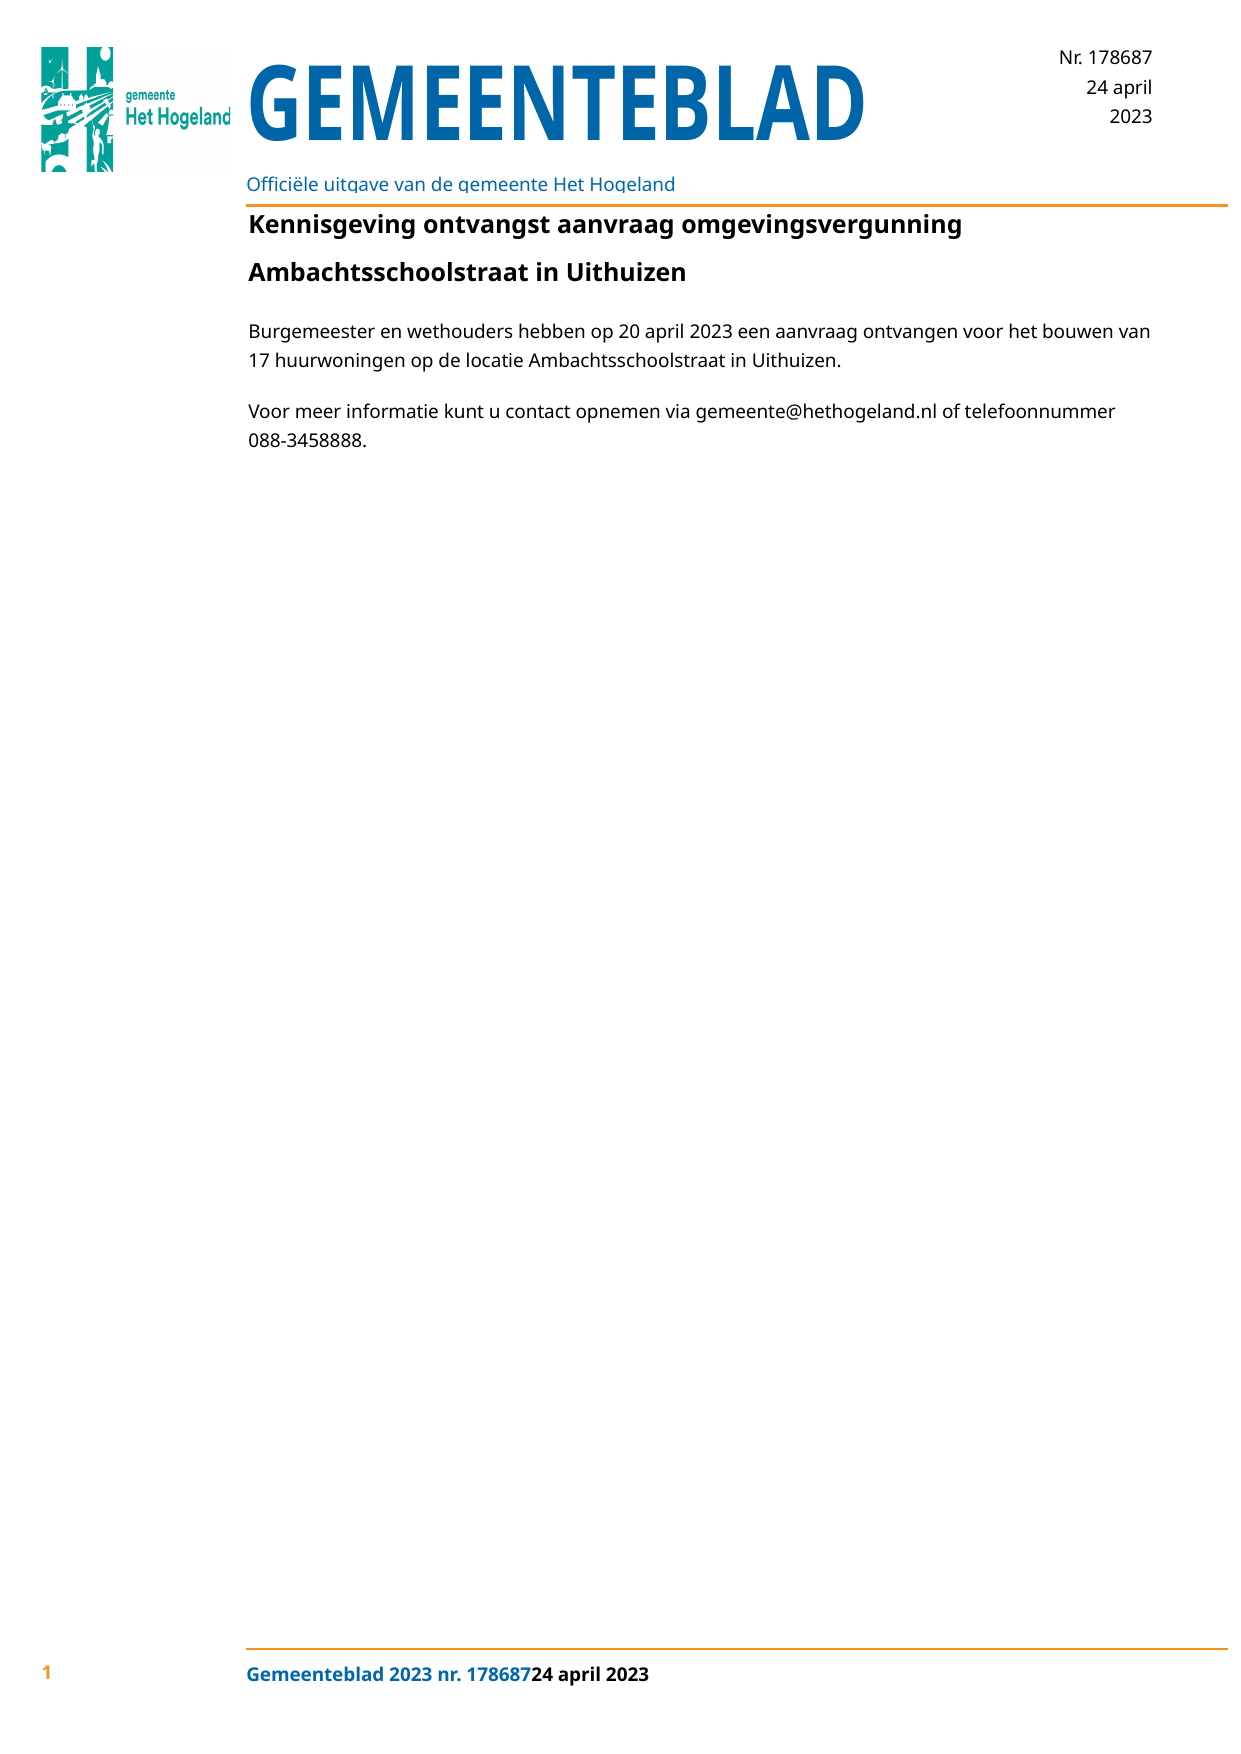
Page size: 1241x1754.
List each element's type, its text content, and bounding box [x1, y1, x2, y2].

text Kennisgeving ontvangst aanvraag omgevingsvergunning Ambachtsschoolstraat in Uithuizen [248, 207, 1152, 288]
picture [41, 47, 231, 172]
text Burgemeester en wethouders hebben op 20 april 2023 een aanvraag ontvangen voor het bouwen van 17 huurwoningen op de locatie Ambachtsschoolstraat in Uithuizen. [248, 318, 1152, 373]
text Voor meer informatie kunt u contact opnemen via gemeente@hethogeland.nl of telefoonnummer 088-3458888. [248, 398, 1152, 453]
